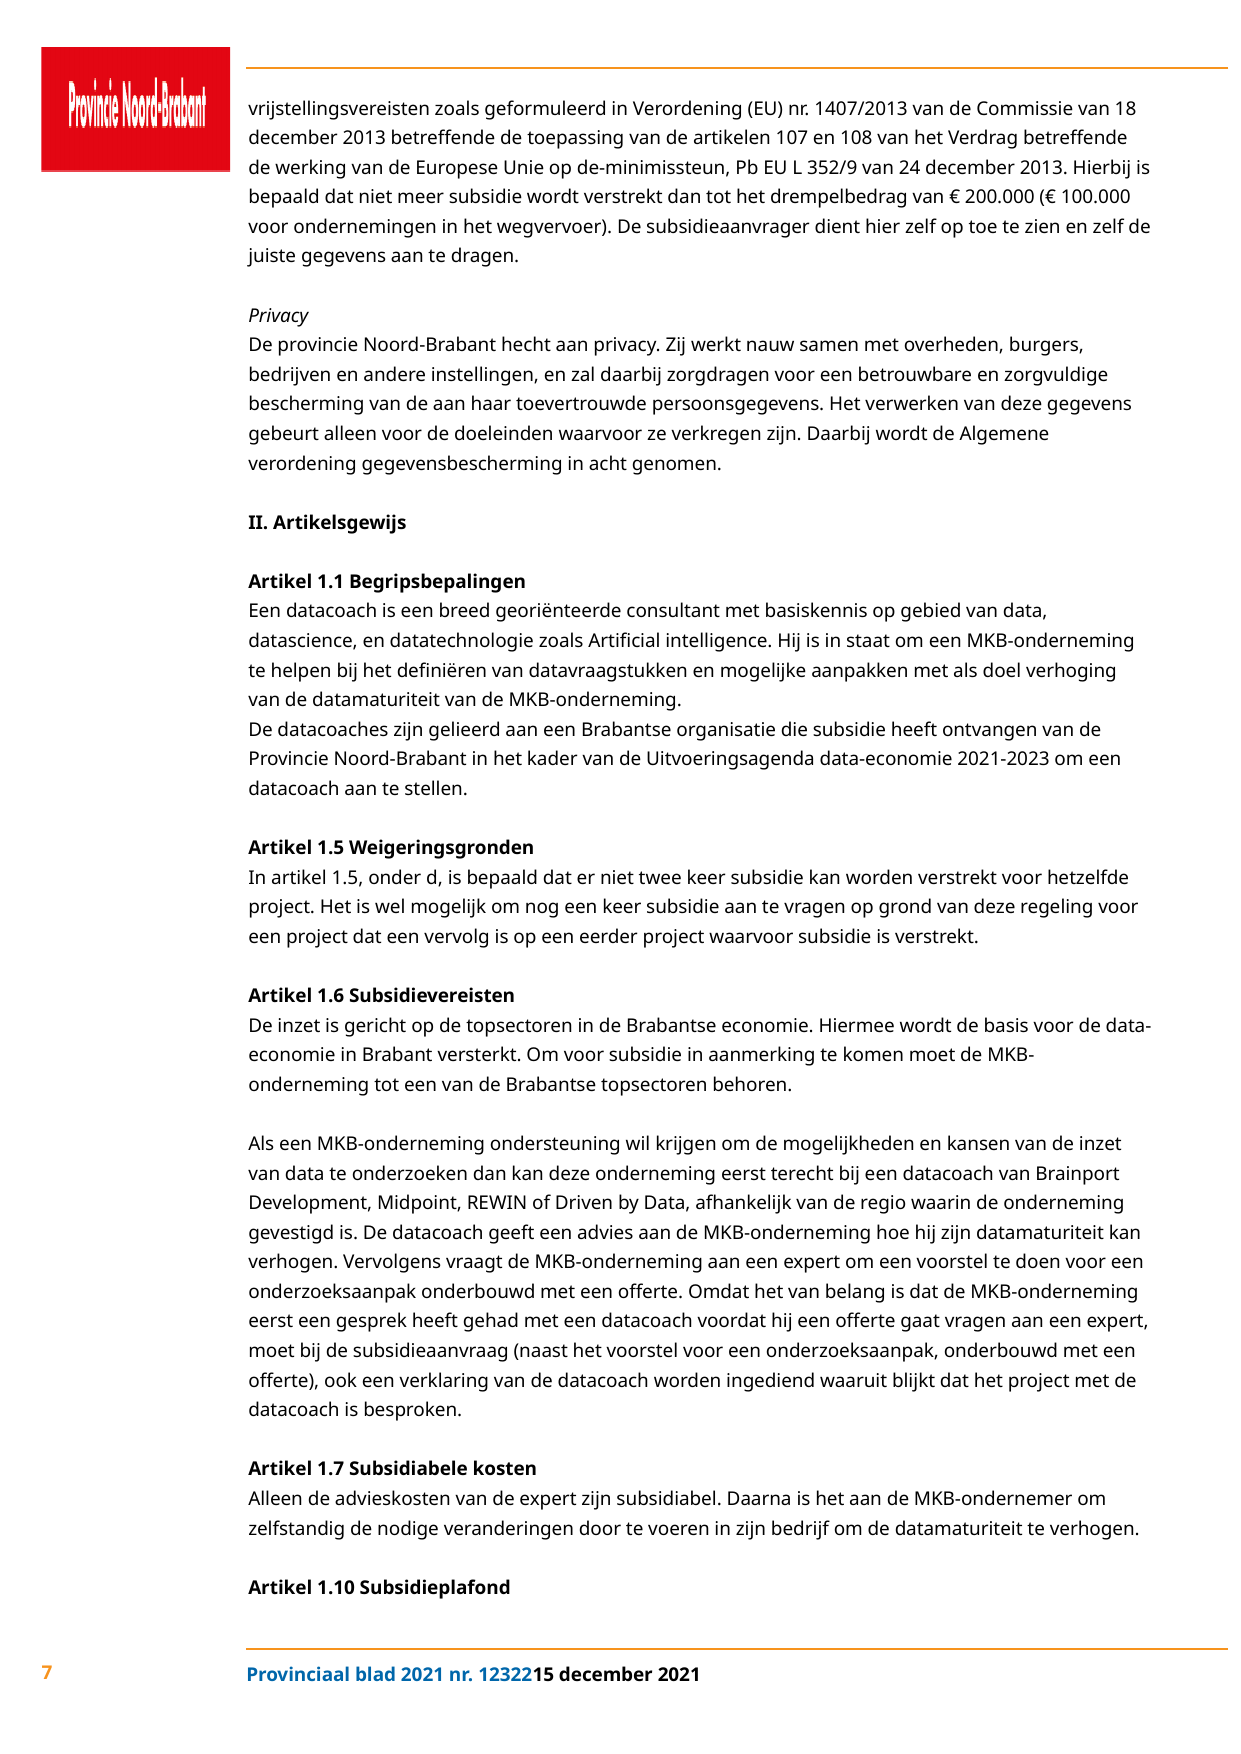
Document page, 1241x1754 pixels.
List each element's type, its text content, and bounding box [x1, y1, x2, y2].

text Privacy [248, 302, 1152, 328]
text De datacoaches zijn gelieerd aan een Brabantse organisatie die subsidie heeft ontvangen van de Provincie Noord-Brabant in het kader van de Uitvoeringsagenda data-economie 2021-2023 om een datacoach aan te stellen. [248, 716, 1152, 801]
text De provincie Noord-Brabant hecht aan privacy. Zij werkt nauw samen met overheden, burgers, bedrijven en andere instellingen, en zal daarbij zorgdragen voor een betrouwbare en zorgvuldige bescherming van de aan haar toevertrouwde persoonsgegevens. Het verwerken van deze gegevens gebeurt alleen voor de doeleinden waarvoor ze verkregen zijn. Daarbij wordt de Algemene verordening gegevensbescherming in acht genomen. [248, 331, 1152, 476]
text Artikel 1.1 Begripsbepalingen [248, 568, 1152, 594]
text In artikel 1.5, onder d, is bepaald dat er niet twee keer subsidie kan worden verstrekt voor hetzelfde project. Het is wel mogelijk om nog een keer subsidie aan te vragen op grond van deze regeling voor een project dat een vervolg is op een eerder project waarvoor subsidie is verstrekt. [248, 864, 1152, 949]
text Alleen de advieskosten van de expert zijn subsidiabel. Daarna is het aan de MKB-ondernemer om zelfstandig de nodige veranderingen door te voeren in zijn bedrijf om de datamaturiteit te verhogen. [248, 1485, 1152, 1541]
text II. Artikelsgewijs [248, 509, 1152, 535]
picture [41, 47, 231, 172]
text Een datacoach is een breed georiënteerde consultant met basiskennis op gebied van data, datascience, en datatechnologie zoals Artificial intelligence. Hij is in staat om een MKB-onderneming te helpen bij het definiëren van datavraagstukken en mogelijke aanpakken met als doel verhoging van de datamaturiteit van de MKB-onderneming. [248, 598, 1152, 712]
text Artikel 1.10 Subsidieplafond [248, 1574, 1152, 1600]
text Als een MKB-onderneming ondersteuning wil krijgen om de mogelijkheden en kansen van de inzet van data te onderzoeken dan kan deze onderneming eerst terecht bij een datacoach van Brainport Development, Midpoint, REWIN of Driven by Data, afhankelijk van de regio waarin de onderneming gevestigd is. De datacoach geeft een advies aan de MKB-onderneming hoe hij zijn datamaturiteit kan verhogen. Vervolgens vraagt de MKB-onderneming aan een expert om een voorstel te doen voor een onderzoeksaanpak onderbouwd met een offerte. Omdat het van belang is dat de MKB-onderneming eerst een gesprek heeft gehad met een datacoach voordat hij een offerte gaat vragen aan een expert, moet bij de subsidieaanvraag (naast het voorstel voor een onderzoeksaanpak, onderbouwd met een offerte), ook een verklaring van de datacoach worden ingediend waaruit blijkt dat het project met de datacoach is besproken. [248, 1130, 1152, 1422]
text De inzet is gericht op de topsectoren in de Brabantse economie. Hiermee wordt de basis voor de data-economie in Brabant versterkt. Om voor subsidie in aanmerking te komen moet de MKB-onderneming tot een van de Brabantse topsectoren behoren. [248, 1012, 1152, 1097]
text vrijstellingsvereisten zoals geformuleerd in Verordening (EU) nr. 1407/2013 van de Commissie van 18 december 2013 betreffende de toepassing van de artikelen 107 en 108 van het Verdrag betreffende de werking van de Europese Unie op de-minimissteun, Pb EU L 352/9 van 24 december 2013. Hierbij is bepaald dat niet meer subsidie wordt verstrekt dan tot het drempelbedrag van € 200.000 (€ 100.000 voor ondernemingen in het wegvervoer). De subsidieaanvrager dient hier zelf op toe te zien en zelf de juiste gegevens aan te dragen. [248, 95, 1152, 268]
text Artikel 1.6 Subsidievereisten [248, 982, 1152, 1008]
text Artikel 1.5 Weigeringsgronden [248, 834, 1152, 860]
text Artikel 1.7 Subsidiabele kosten [248, 1456, 1152, 1481]
